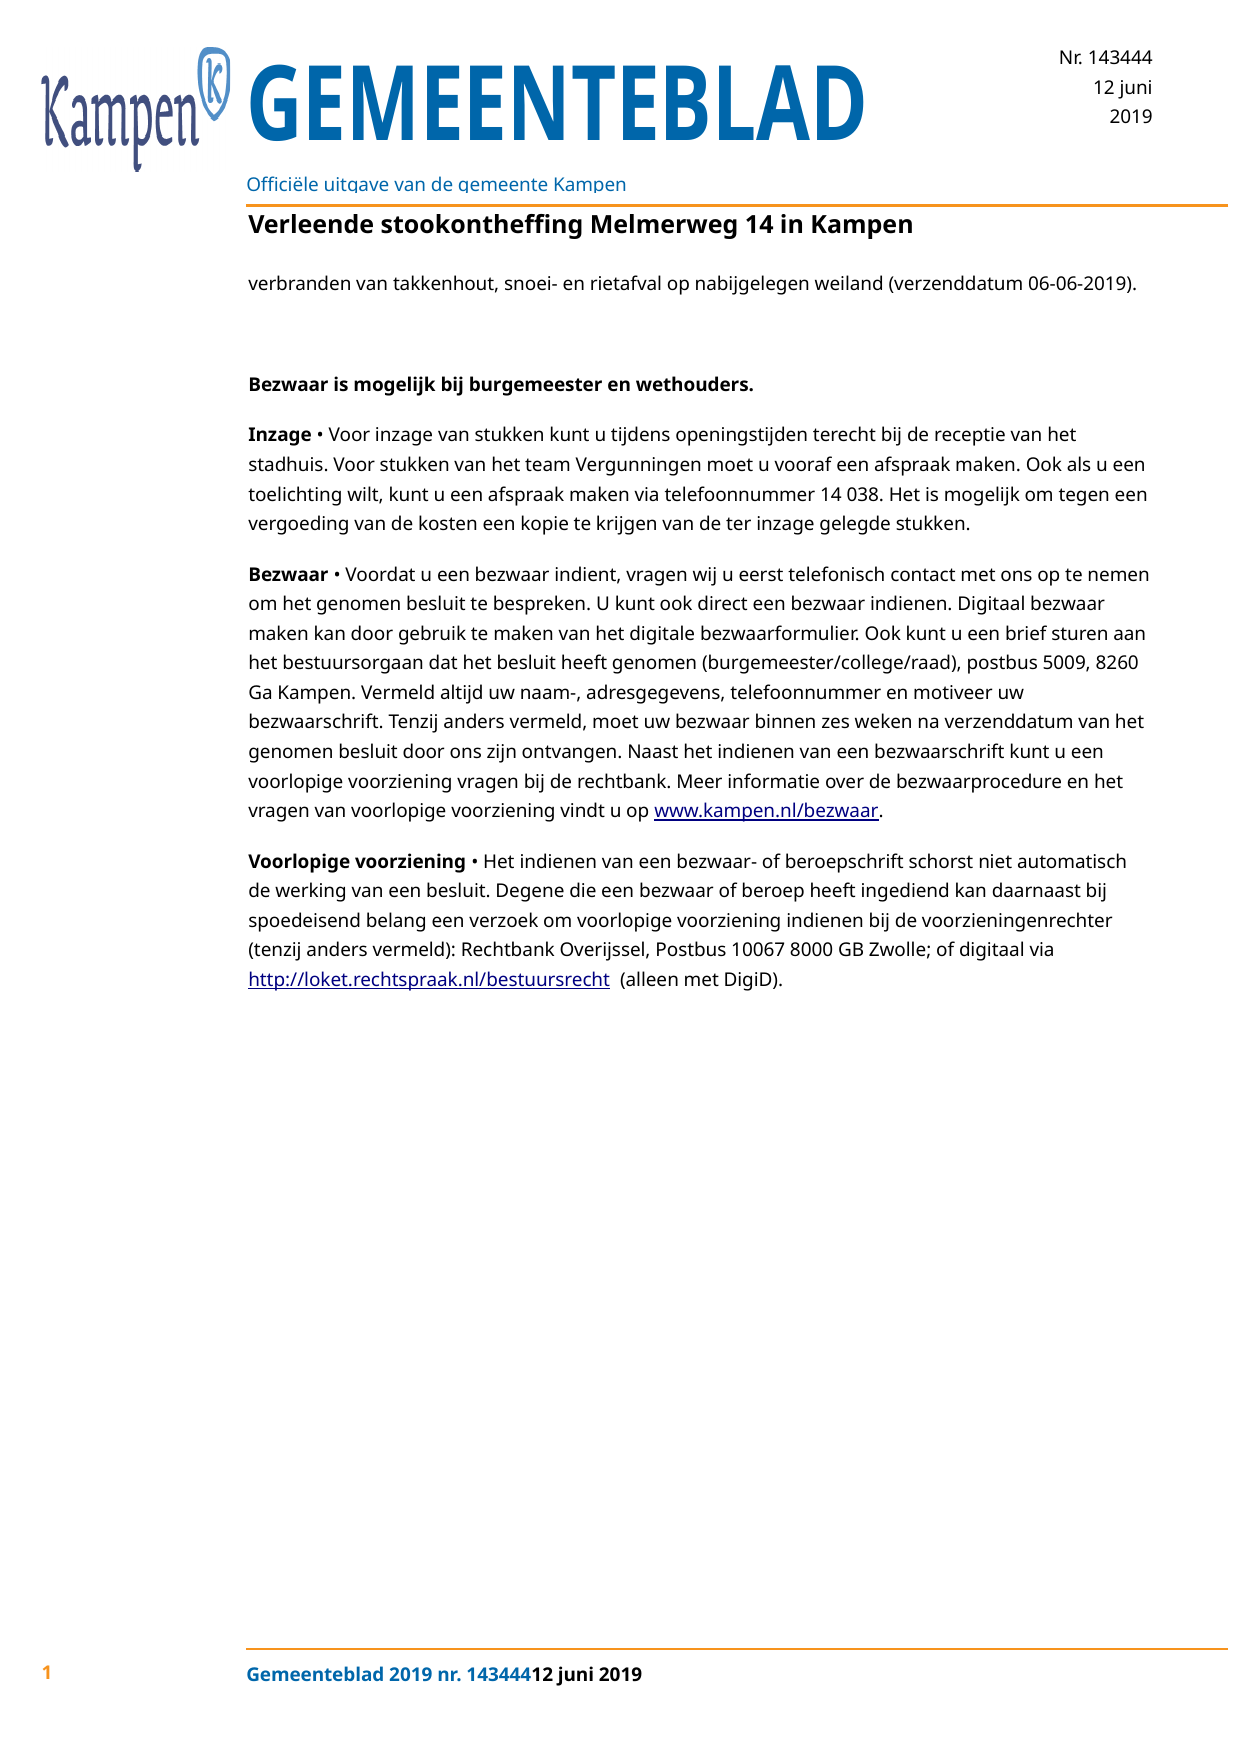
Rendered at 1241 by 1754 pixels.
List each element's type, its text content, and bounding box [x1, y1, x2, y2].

text Inzage • Voor inzage van stukken kunt u tijdens openingstijden terecht bij de receptie van het stadhuis. Voor stukken van het team Vergunningen moet u vooraf een afspraak maken. Ook als u een toelichting wilt, kunt u een afspraak maken via telefoonnummer 14 038. Het is mogelijk om tegen een vergoeding van de kosten een kopie te krijgen van de ter inzage gelegde stukken. [248, 422, 1152, 536]
text Bezwaar • Voordat u een bezwaar indient, vragen wij u eerst telefonisch contact met ons op te nemen om het genomen besluit te bespreken. U kunt ook direct een bezwaar indienen. Digitaal bezwaar maken kan door gebruik te maken van het digitale bezwaarformulier. Ook kunt u een brief sturen aan het bestuursorgaan dat het besluit heeft genomen (burgemeester/college/raad), postbus 5009, 8260 Ga Kampen. Vermeld altijd uw naam-, adresgegevens, telefoonnummer en motiveer uw bezwaarschrift. Tenzij anders vermeld, moet uw bezwaar binnen zes weken na verzenddatum van het genomen besluit door ons zijn ontvangen. Naast het indienen van een bezwaarschrift kunt u een voorlopige voorziening vragen bij de rechtbank. Meer informatie over de bezwaarprocedure en het vragen van voorlopige voorziening vindt u op www.kampen.nl/bezwaar. [248, 561, 1152, 823]
picture [41, 47, 231, 172]
text Verleende stookontheffing Melmerweg 14 in Kampen [248, 207, 1152, 241]
text Bezwaar is mogelijk bij burgemeester en wethouders. [248, 371, 1152, 397]
text Voorlopige voorziening • Het indienen van een bezwaar- of beroepschrift schorst niet automatisch de werking van een besluit. Degene die een bezwaar of beroep heeft ingediend kan daarnaast bij spoedeisend belang een verzoek om voorlopige voorziening indienen bij de voorzieningenrechter (tenzij anders vermeld): Rechtbank Overijssel, Postbus 10067 8000 GB Zwolle; of digitaal via http://loket.rechtspraak.nl/bestuursrecht (alleen met DigiD). [248, 848, 1152, 992]
text verbranden van takkenhout, snoei- en rietafval op nabijgelegen weiland (verzenddatum 06-06-2019). [248, 270, 1152, 296]
